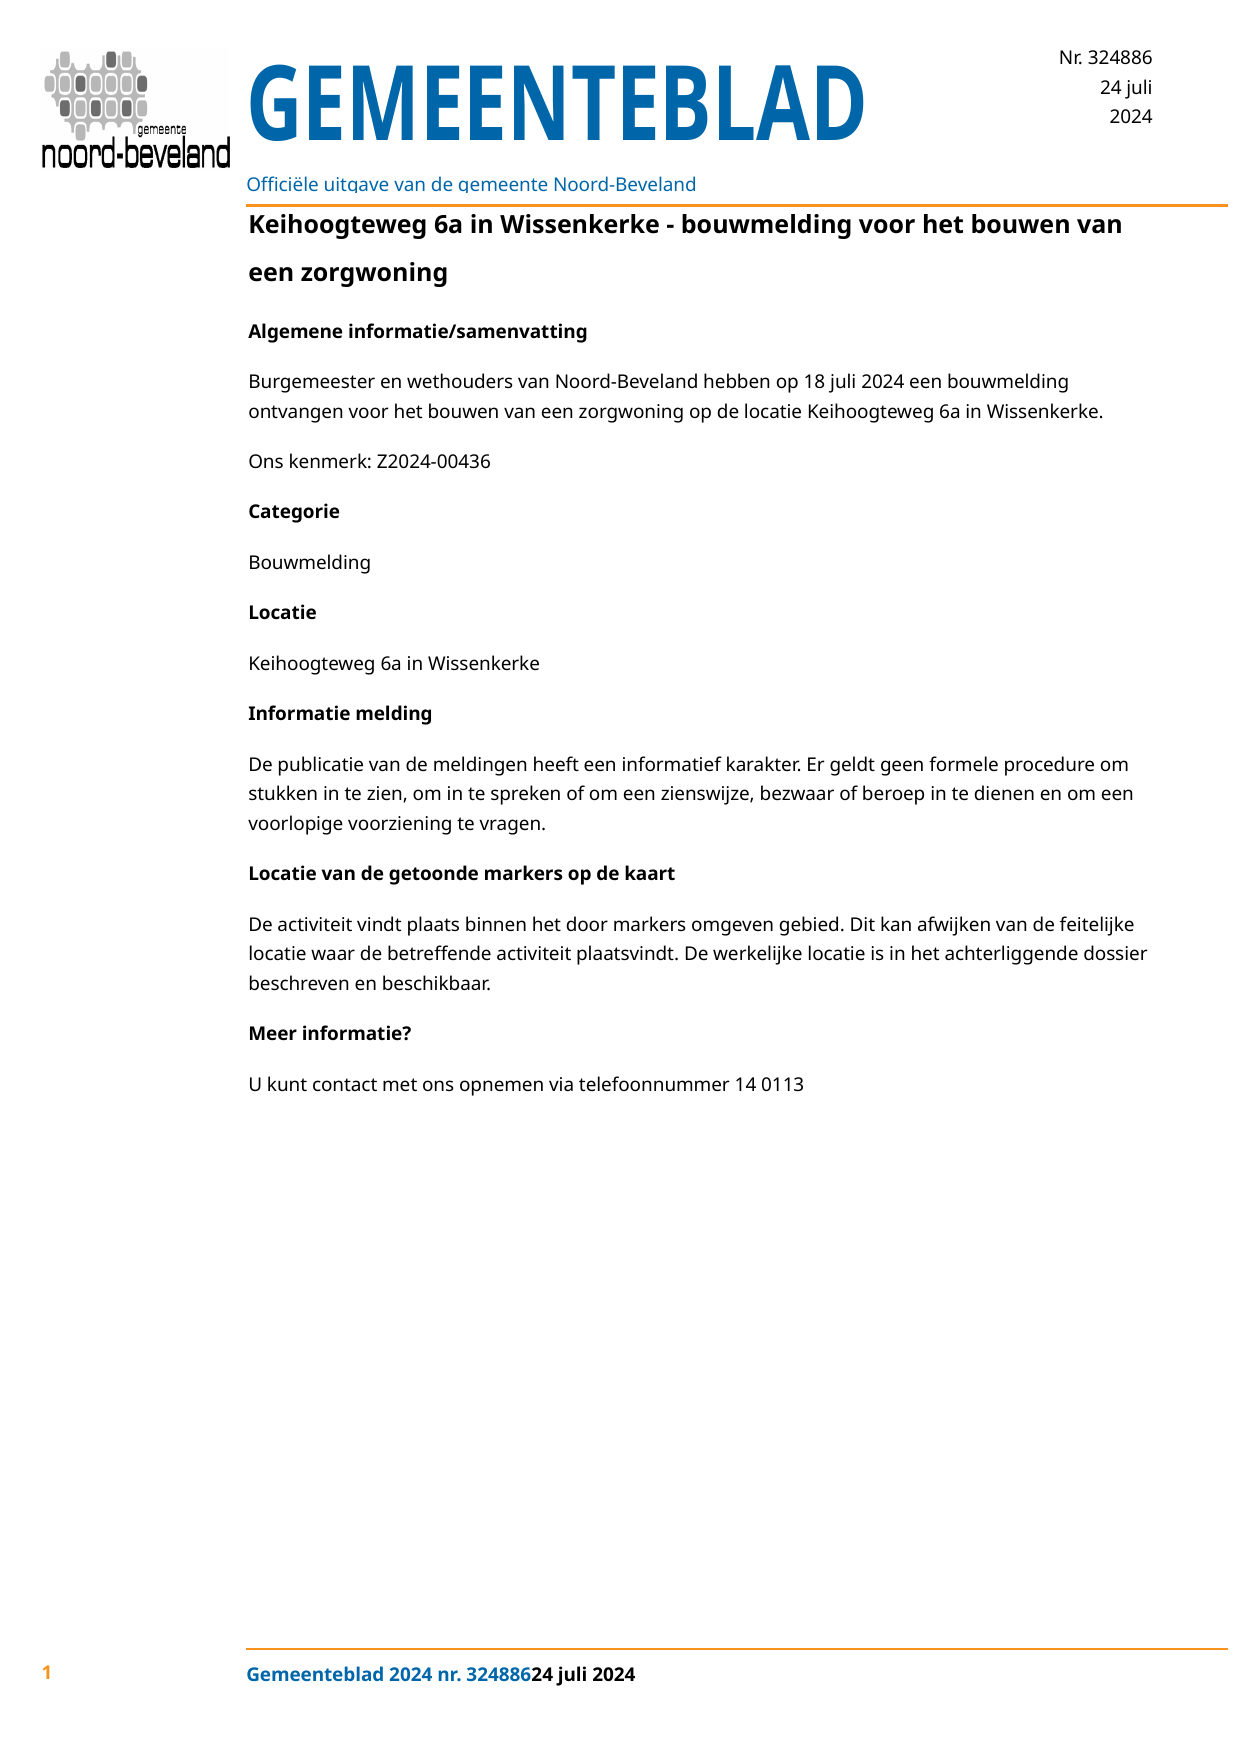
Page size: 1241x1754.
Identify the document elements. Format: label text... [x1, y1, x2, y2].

text Locatie [248, 599, 1152, 625]
text Ons kenmerk: Z2024-00436 [248, 448, 1152, 474]
text Burgemeester en wethouders van Noord-Beveland hebben op 18 juli 2024 een bouwmelding ontvangen voor het bouwen van een zorgwoning op de locatie Keihoogteweg 6a in Wissenkerke. [248, 368, 1152, 424]
text U kunt contact met ons opnemen via telefoonnummer 14 0113 [248, 1071, 1152, 1097]
picture [41, 47, 231, 172]
text Locatie van de getoonde markers op de kaart [248, 860, 1152, 886]
text Informatie melding [248, 700, 1152, 726]
text Keihoogteweg 6a in Wissenkerke - bouwmelding voor het bouwen van een zorgwoning [248, 207, 1152, 288]
text Meer informatie? [248, 1020, 1152, 1046]
text De activiteit vindt plaats binnen het door markers omgeven gebied. Dit kan afwijken van de feitelijke locatie waar de betreffende activiteit plaatsvindt. De werkelijke locatie is in het achterliggende dossier beschreven en beschikbaar. [248, 911, 1152, 996]
text Keihoogteweg 6a in Wissenkerke [248, 650, 1152, 676]
text Algemene informatie/samenvatting [248, 318, 1152, 344]
text Bouwmelding [248, 549, 1152, 575]
text De publicatie van de meldingen heeft een informatief karakter. Er geldt geen formele procedure om stukken in te zien, om in te spreken of om een zienswijze, bezwaar of beroep in te dienen en om een voorlopige voorziening te vragen. [248, 751, 1152, 836]
text Categorie [248, 499, 1152, 524]
